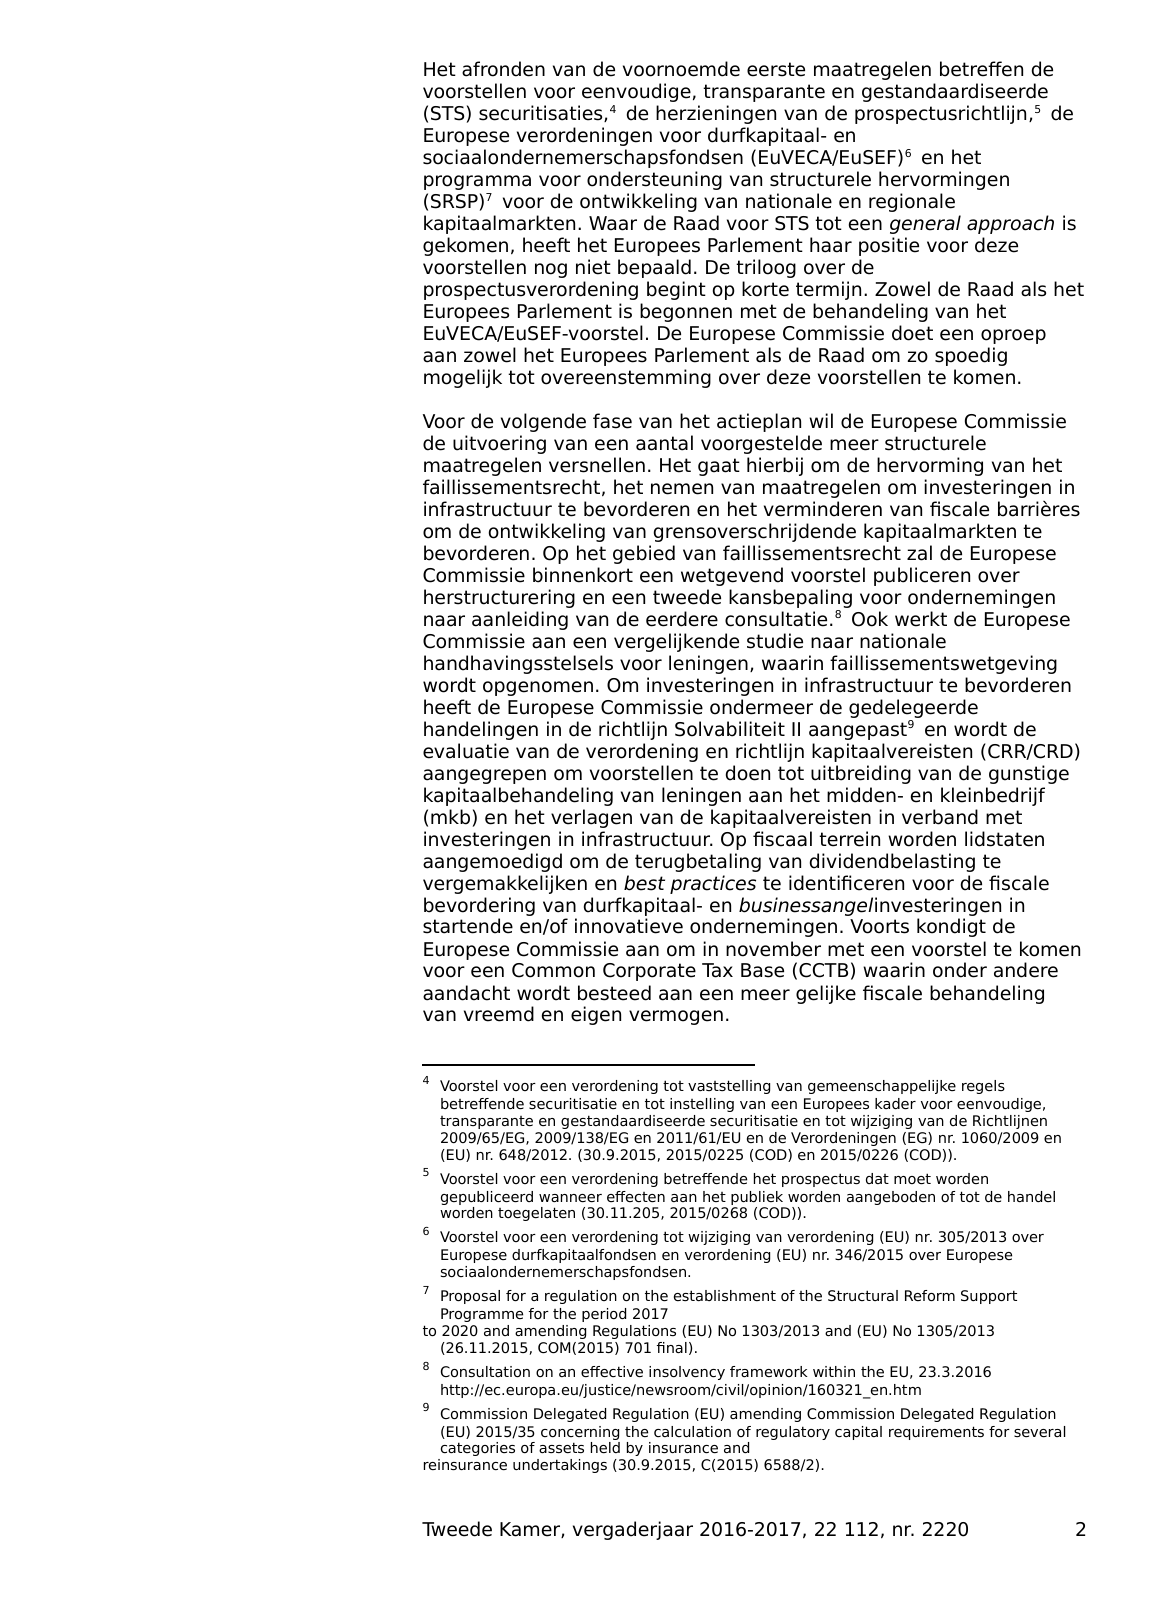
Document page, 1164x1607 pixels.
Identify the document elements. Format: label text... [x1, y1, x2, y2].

text to 2020 and amending Regulations (EU) No 1303/2013 and (EU) No 1305/2013 (26.11.2015, COM(2015) 701 final). [422, 1323, 1087, 1357]
text reinsurance undertakings (30.9.2015, C(2015) 6588/2). [422, 1457, 1087, 1474]
text Commission Delegated Regulation (EU) amending Commission Delegated Regulation (EU) 2015/35 concerning the calculation of regulatory capital requirements for several categories of assets held by insurance and [422, 1402, 1087, 1457]
text Het afronden van de voornoemde eerste maatregelen betreffen de voorstellen voor eenvoudige, transparante en gestandaardiseerde (STS) securitisaties, de herzieningen van de prospectusrichtlijn, de Europese verordeningen voor durfkapitaal- en sociaalondernemerschapsfondsen (EuVECA/EuSEF) en het programma voor ondersteuning van structurele hervormingen (SRSP) voor de ontwikkeling van nationale en regionale kapitaalmarkten. Waar de Raad voor STS tot een general approach is gekomen, heeft het Europees Parlement haar positie voor deze voorstellen nog niet bepaald. De triloog over de prospectusverordening begint op korte termijn. Zowel de Raad als het Europees Parlement is begonnen met de behandeling van het EuVECA/EuSEF-voorstel. De Europese Commissie doet een oproep aan zowel het Europees Parlement als de Raad om zo spoedig mogelijk tot overeenstemming over deze voorstellen te komen. [422, 59, 1087, 389]
text Voorstel voor een verordening tot vaststelling van gemeenschappelijke regels betreffende securitisatie en tot instelling van een Europees kader voor eenvoudige, transparante en gestandaardiseerde securitisatie en tot wijziging van de Richtlijnen 2009/65/EG, 2009/138/EG en 2011/61/EU en de Verordeningen (EG) nr. 1060/2009 en (EU) nr. 648/2012. (30.9.2015, 2015/0225 (COD) en 2015/0226 (COD)). [422, 1074, 1087, 1164]
text Voorstel voor een verordening betreffende het prospectus dat moet worden gepubliceerd wanneer effecten aan het publiek worden aangeboden of tot de handel worden toegelaten (30.11.205, 2015/0268 (COD)). [422, 1167, 1087, 1222]
text Voorstel voor een verordening tot wijziging van verordening (EU) nr. 305/2013 over Europese durfkapitaalfondsen en verordening (EU) nr. 346/2015 over Europese sociaalondernemerschapsfondsen. [422, 1225, 1087, 1281]
text Proposal for a regulation on the establishment of the Structural Reform Support Programme for the period 2017 [422, 1284, 1087, 1323]
text Consultation on an effective insolvency framework within the EU, 23.3.2016 http://ec.europa.eu/justice/newsroom/civil/opinion/160321_en.htm [422, 1360, 1087, 1399]
text Voor de volgende fase van het actieplan wil de Europese Commissie de uitvoering van een aantal voorgestelde meer structurele maatregelen versnellen. Het gaat hierbij om de hervorming van het faillissementsrecht, het nemen van maatregelen om investeringen in infrastructuur te bevorderen en het verminderen van fiscale barrières om de ontwikkeling van grensoverschrijdende kapitaalmarkten te bevorderen. Op het gebied van faillissementsrecht zal de Europese Commissie binnenkort een wetgevend voorstel publiceren over herstructurering en een tweede kansbepaling voor ondernemingen naar aanleiding van de eerdere consultatie. Ook werkt de Europese Commissie aan een vergelijkende studie naar nationale handhavingsstelsels voor leningen, waarin faillissementswetgeving wordt opgenomen. Om investeringen in infrastructuur te bevorderen heeft de Europese Commissie ondermeer de gedelegeerde handelingen in de richtlijn Solvabiliteit II aangepast en wordt de evaluatie van de verordening en richtlijn kapitaalvereisten (CRR/CRD) aangegrepen om voorstellen te doen tot uitbreiding van de gunstige kapitaalbehandeling van leningen aan het midden- en kleinbedrijf (mkb) en het verlagen van de kapitaalvereisten in verband met investeringen in infrastructuur. Op fiscaal terrein worden lidstaten aangemoedigd om de terugbetaling van dividendbelasting te vergemakkelijken en best practices te identificeren voor de fiscale bevordering van durfkapitaal- en businessangelinvesteringen in startende en/of innovatieve ondernemingen. Voorts kondigt de Europese Commissie aan om in november met een voorstel te komen voor een Common Corporate Tax Base (CCTB) waarin onder andere aandacht wordt besteed aan een meer gelijke fiscale behandeling van vreemd en eigen vermogen. [422, 411, 1087, 1026]
